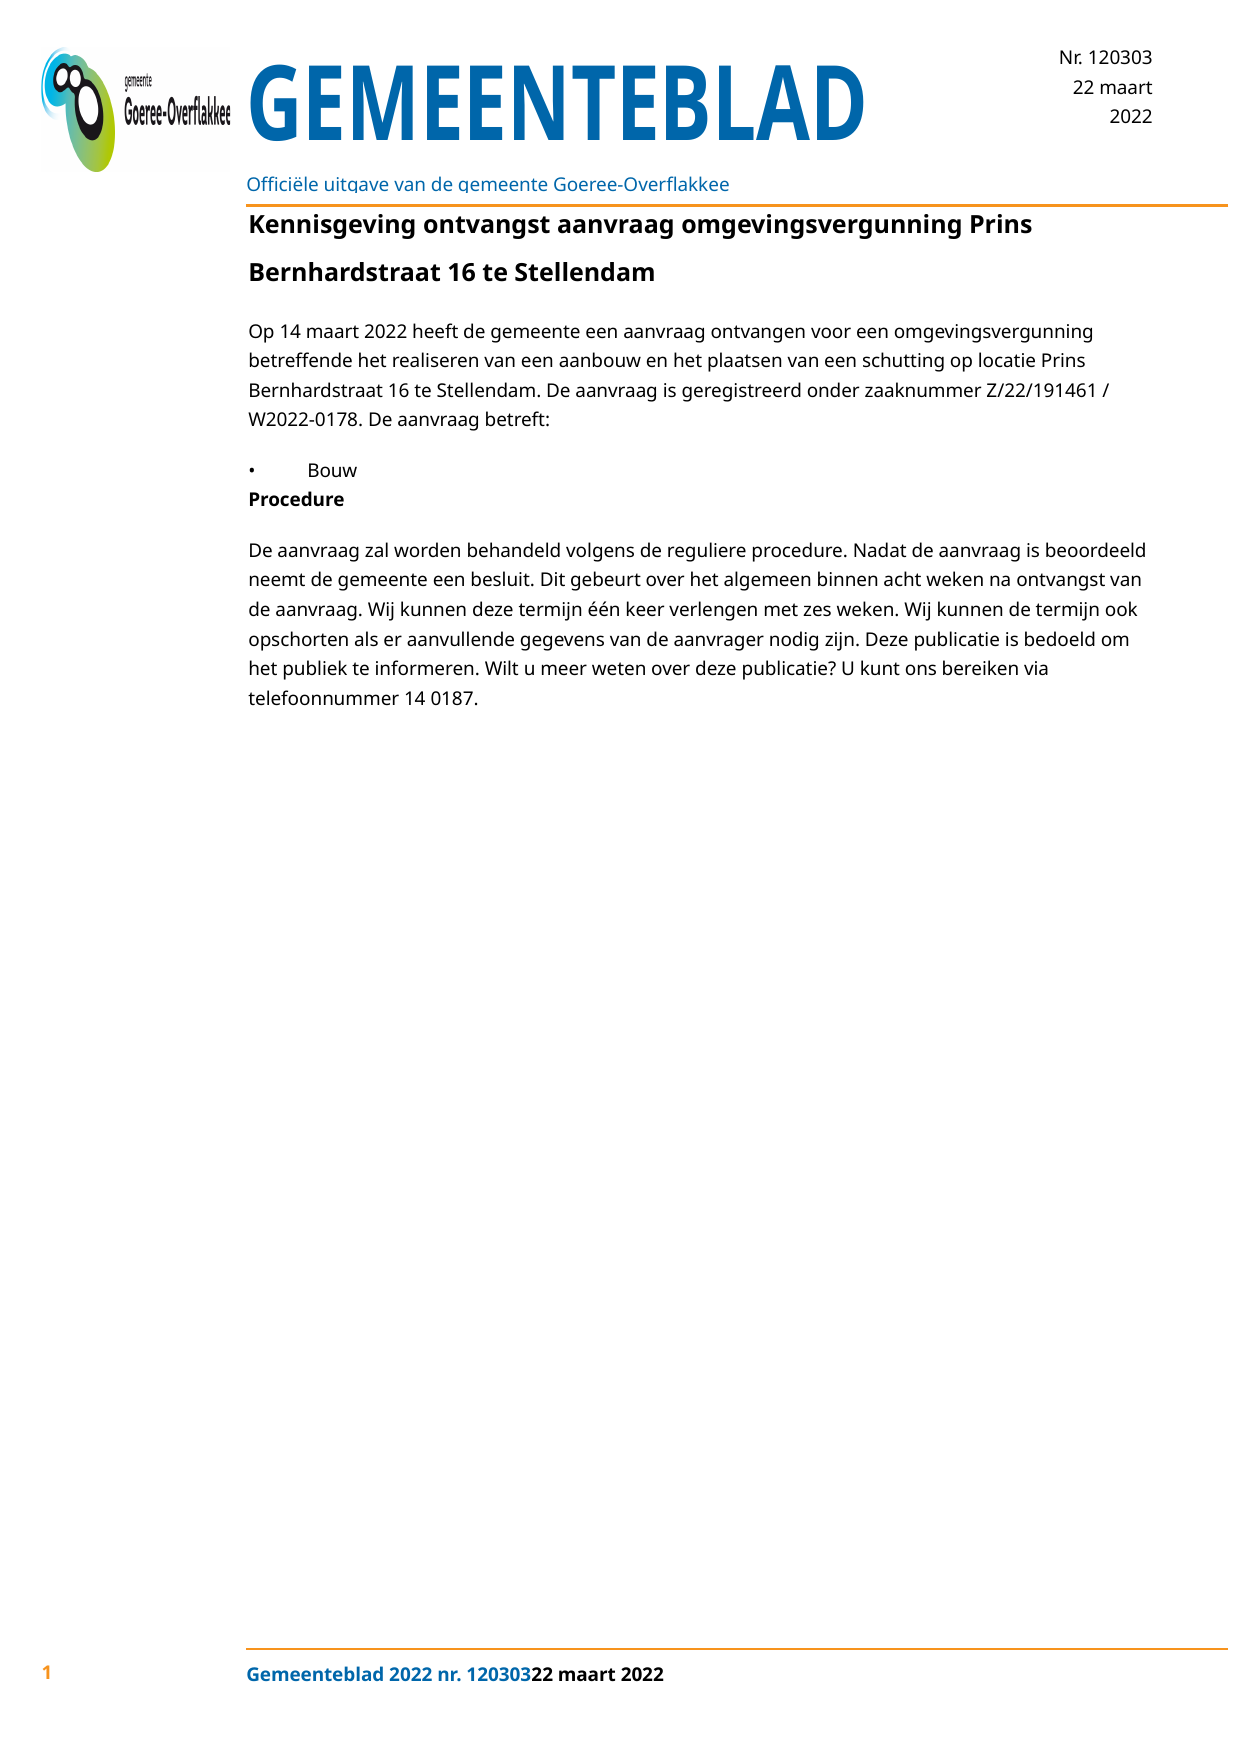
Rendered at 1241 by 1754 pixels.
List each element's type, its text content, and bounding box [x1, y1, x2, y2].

picture [41, 47, 231, 172]
text De aanvraag zal worden behandeld volgens de reguliere procedure. Nadat de aanvraag is beoordeeld neemt de gemeente een besluit. Dit gebeurt over het algemeen binnen acht weken na ontvangst van de aanvraag. Wij kunnen deze termijn één keer verlengen met zes weken. Wij kunnen de termijn ook opschorten als er aanvullende gegevens van de aanvrager nodig zijn. Deze publicatie is bedoeld om het publiek te informeren. Wilt u meer weten over deze publicatie? U kunt ons bereiken via telefoonnummer 14 0187. [248, 537, 1152, 711]
list Bouw [248, 457, 1152, 483]
text Kennisgeving ontvangst aanvraag omgevingsvergunning Prins Bernhardstraat 16 te Stellendam [248, 207, 1152, 288]
text Procedure [248, 487, 1152, 512]
text Op 14 maart 2022 heeft de gemeente een aanvraag ontvangen voor een omgevingsvergunning betreffende het realiseren van een aanbouw en het plaatsen van een schutting op locatie Prins Bernhardstraat 16 te Stellendam. De aanvraag is geregistreerd onder zaaknummer Z/22/191461 / W2022-0178. De aanvraag betreft: [248, 318, 1152, 432]
